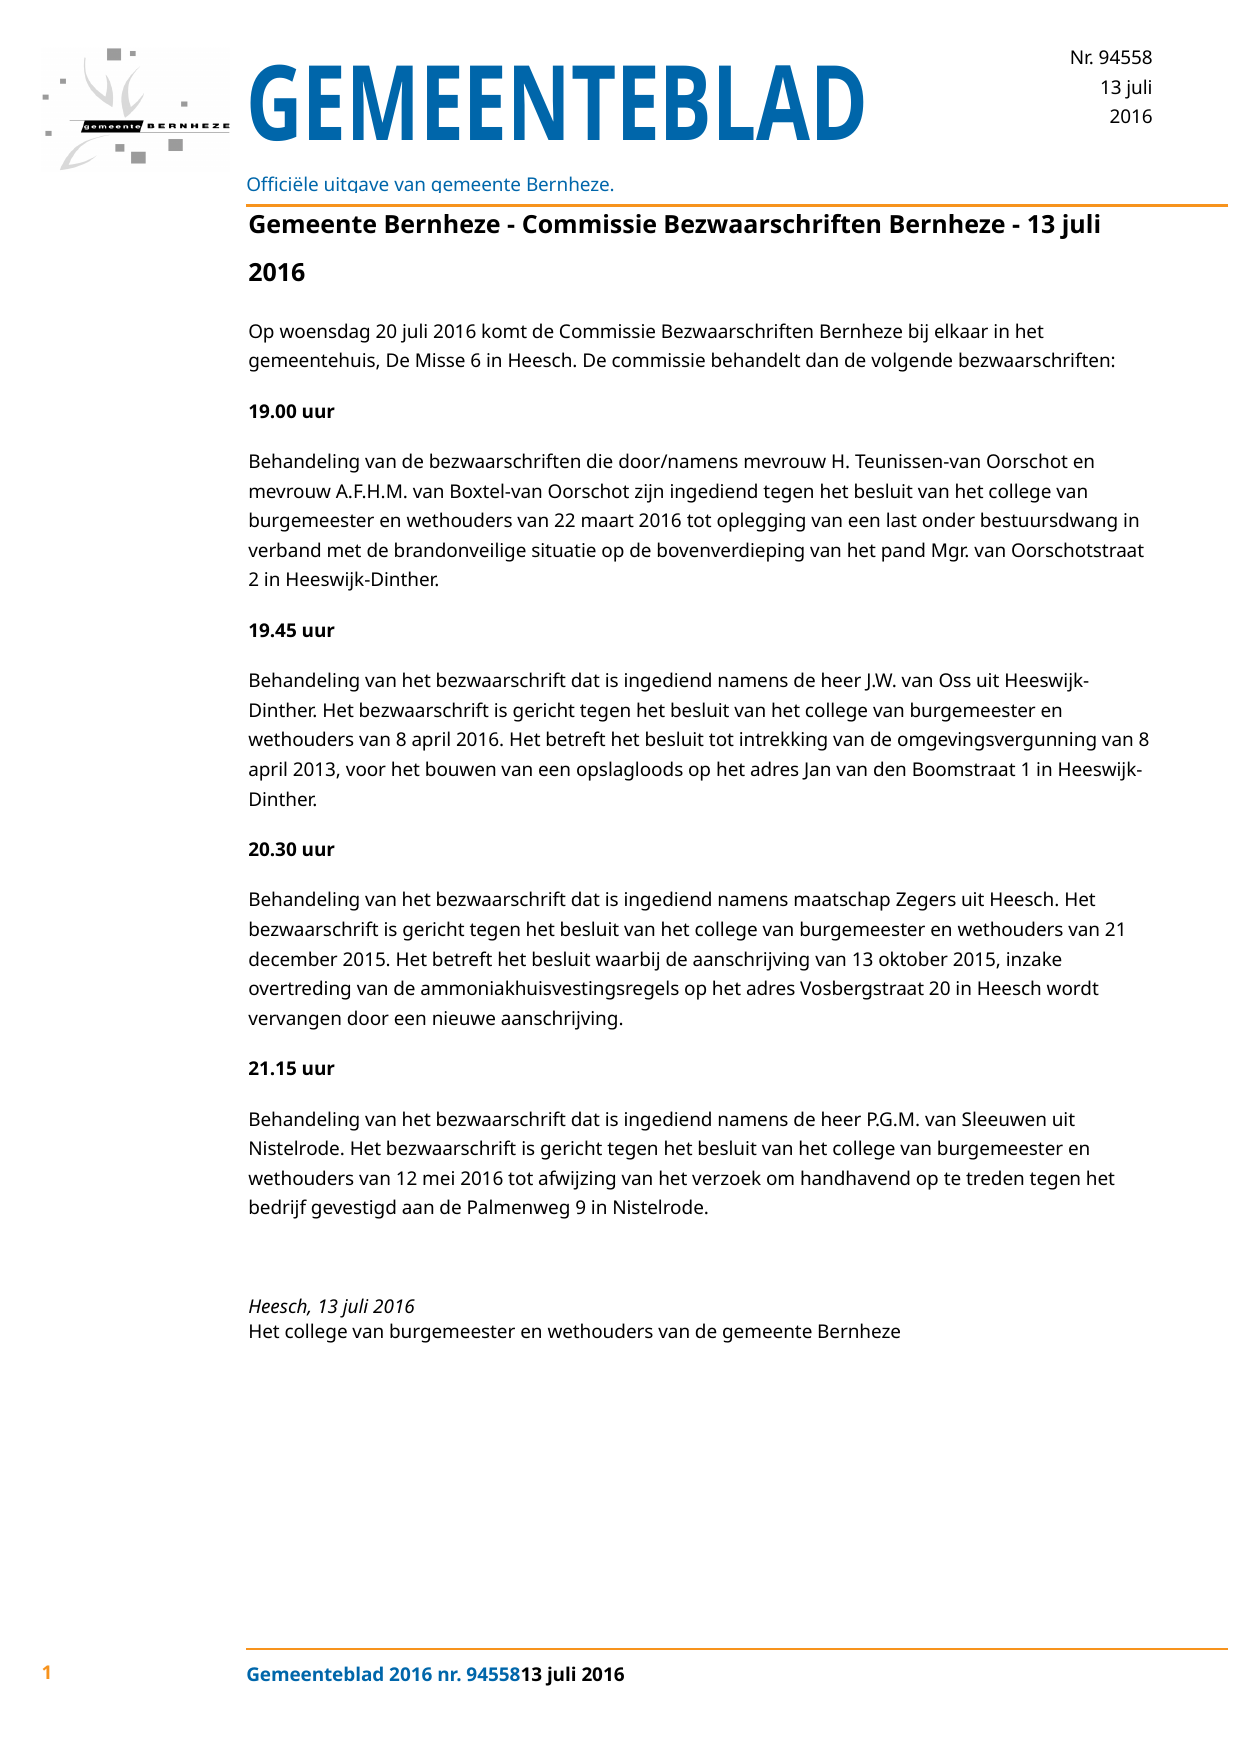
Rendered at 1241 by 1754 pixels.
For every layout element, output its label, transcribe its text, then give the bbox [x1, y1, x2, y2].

text 19.00 uur [248, 398, 1152, 424]
text Op woensdag 20 juli 2016 komt de Commissie Bezwaarschriften Bernheze bij elkaar in het gemeentehuis, De Misse 6 in Heesch. De commissie behandelt dan de volgende bezwaarschriften: [248, 318, 1152, 373]
text 21.15 uur [248, 1055, 1152, 1081]
text Behandeling van het bezwaarschrift dat is ingediend namens de heer P.G.M. van Sleeuwen uit Nistelrode. Het bezwaarschrift is gericht tegen het besluit van het college van burgemeester en wethouders van 12 mei 2016 tot afwijzing van het verzoek om handhavend op te treden tegen het bedrijf gevestigd aan de Palmenweg 9 in Nistelrode. [248, 1106, 1152, 1220]
text Heesch, 13 juli 2016 [248, 1293, 1152, 1318]
text 20.30 uur [248, 836, 1152, 862]
text 19.45 uur [248, 617, 1152, 643]
text Behandeling van het bezwaarschrift dat is ingediend namens maatschap Zegers uit Heesch. Het bezwaarschrift is gericht tegen het besluit van het college van burgemeester en wethouders van 21 december 2015. Het betreft het besluit waarbij de aanschrijving van 13 oktober 2015, inzake overtreding van de ammoniakhuisvestingsregels op het adres Vosbergstraat 20 in Heesch wordt vervangen door een nieuwe aanschrijving. [248, 887, 1152, 1031]
text Gemeente Bernheze - Commissie Bezwaarschriften Bernheze - 13 juli 2016 [248, 207, 1152, 288]
picture [41, 47, 231, 172]
text Behandeling van het bezwaarschrift dat is ingediend namens de heer J.W. van Oss uit Heeswijk-Dinther. Het bezwaarschrift is gericht tegen het besluit van het college van burgemeester en wethouders van 8 april 2016. Het betreft het besluit tot intrekking van de omgevingsvergunning van 8 april 2013, voor het bouwen van een opslagloods op het adres Jan van den Boomstraat 1 in Heeswijk-Dinther. [248, 667, 1152, 812]
text Behandeling van de bezwaarschriften die door/namens mevrouw H. Teunissen-van Oorschot en mevrouw A.F.H.M. van Boxtel-van Oorschot zijn ingediend tegen het besluit van het college van burgemeester en wethouders van 22 maart 2016 tot oplegging van een last onder bestuursdwang in verband met de brandonveilige situatie op de bovenverdieping van het pand Mgr. van Oorschotstraat 2 in Heeswijk-Dinther. [248, 448, 1152, 592]
text Het college van burgemeester en wethouders van de gemeente Bernheze [248, 1318, 1152, 1344]
